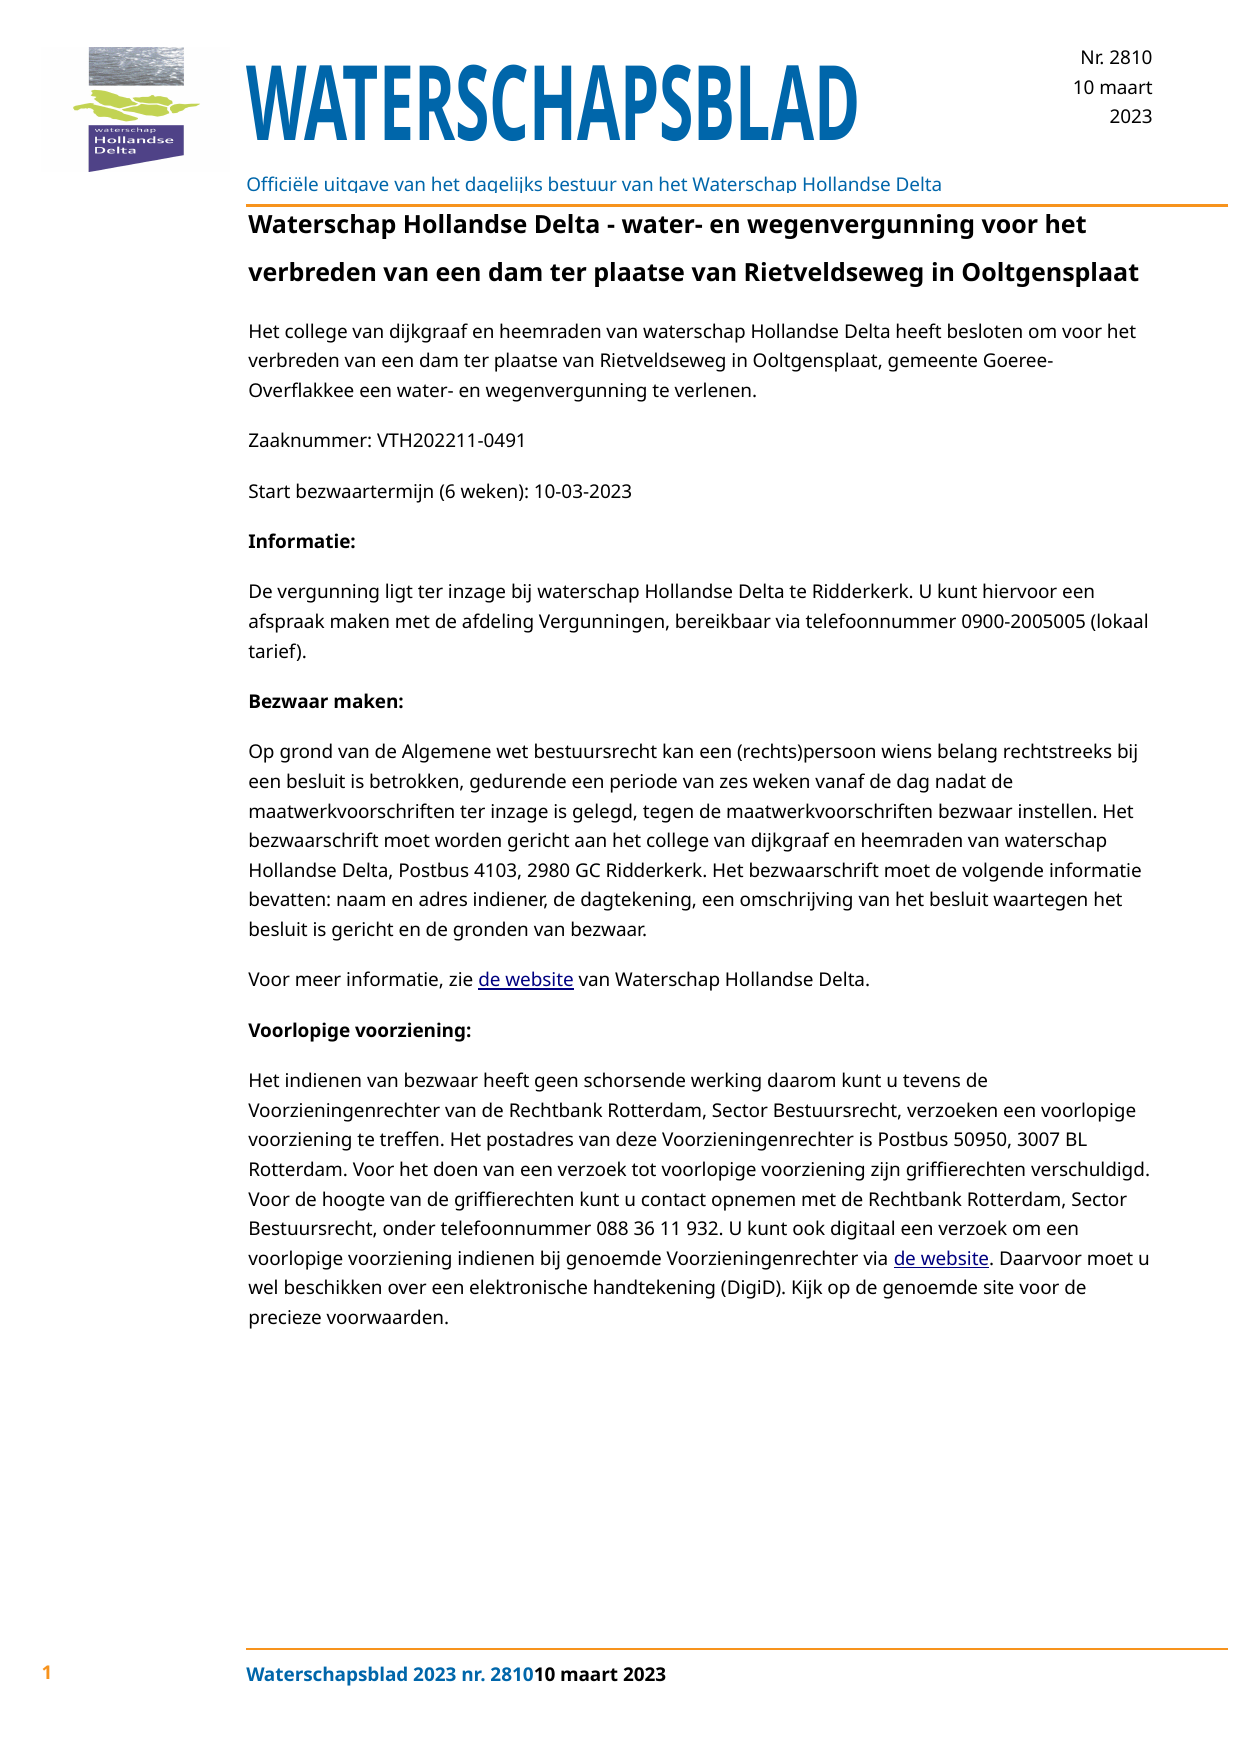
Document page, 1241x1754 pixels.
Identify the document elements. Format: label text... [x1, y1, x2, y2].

text Het indienen van bezwaar heeft geen schorsende werking daarom kunt u tevens de Voorzieningenrechter van de Rechtbank Rotterdam, Sector Bestuursrecht, verzoeken een voorlopige voorziening te treffen. Het postadres van deze Voorzieningenrechter is Postbus 50950, 3007 BL Rotterdam. Voor het doen van een verzoek tot voorlopige voorziening zijn griffierechten verschuldigd. Voor de hoogte van de griffierechten kunt u contact opnemen met de Rechtbank Rotterdam, Sector Bestuursrecht, onder telefoonnummer 088 36 11 932. U kunt ook digitaal een verzoek om een voorlopige voorziening indienen bij genoemde Voorzieningenrechter via de website. Daarvoor moet u wel beschikken over een elektronische handtekening (DigiD). Kijk op de genoemde site voor de precieze voorwaarden. [248, 1067, 1152, 1330]
text De vergunning ligt ter inzage bij waterschap Hollandse Delta te Ridderkerk. U kunt hiervoor een afspraak maken met de afdeling Vergunningen, bereikbaar via telefoonnummer 0900-2005005 (lokaal tarief). [248, 579, 1152, 664]
text Bezwaar maken: [248, 688, 1152, 714]
text Voorlopige voorziening: [248, 1017, 1152, 1043]
text Zaaknummer: VTH202211-0491 [248, 427, 1152, 453]
text Voor meer informatie, zie de website van Waterschap Hollandse Delta. [248, 967, 1152, 992]
text Waterschap Hollandse Delta - water- en wegenvergunning voor het verbreden van een dam ter plaatse van Rietveldseweg in Ooltgensplaat [248, 207, 1152, 288]
text Start bezwaartermijn (6 weken): 10-03-2023 [248, 478, 1152, 504]
picture [41, 47, 231, 172]
text Het college van dijkgraaf en heemraden van waterschap Hollandse Delta heeft besloten om voor het verbreden van een dam ter plaatse van Rietveldseweg in Ooltgensplaat, gemeente Goeree-Overflakkee een water- en wegenvergunning te verlenen. [248, 318, 1152, 403]
text Op grond van de Algemene wet bestuursrecht kan een (rechts)persoon wiens belang rechtstreeks bij een besluit is betrokken, gedurende een periode van zes weken vanaf de dag nadat de maatwerkvoorschriften ter inzage is gelegd, tegen de maatwerkvoorschriften bezwaar instellen. Het bezwaarschrift moet worden gericht aan het college van dijkgraaf en heemraden van waterschap Hollandse Delta, Postbus 4103, 2980 GC Ridderkerk. Het bezwaarschrift moet de volgende informatie bevatten: naam en adres indiener, de dagtekening, een omschrijving van het besluit waartegen het besluit is gericht en de gronden van bezwaar. [248, 739, 1152, 942]
text Informatie: [248, 528, 1152, 554]
